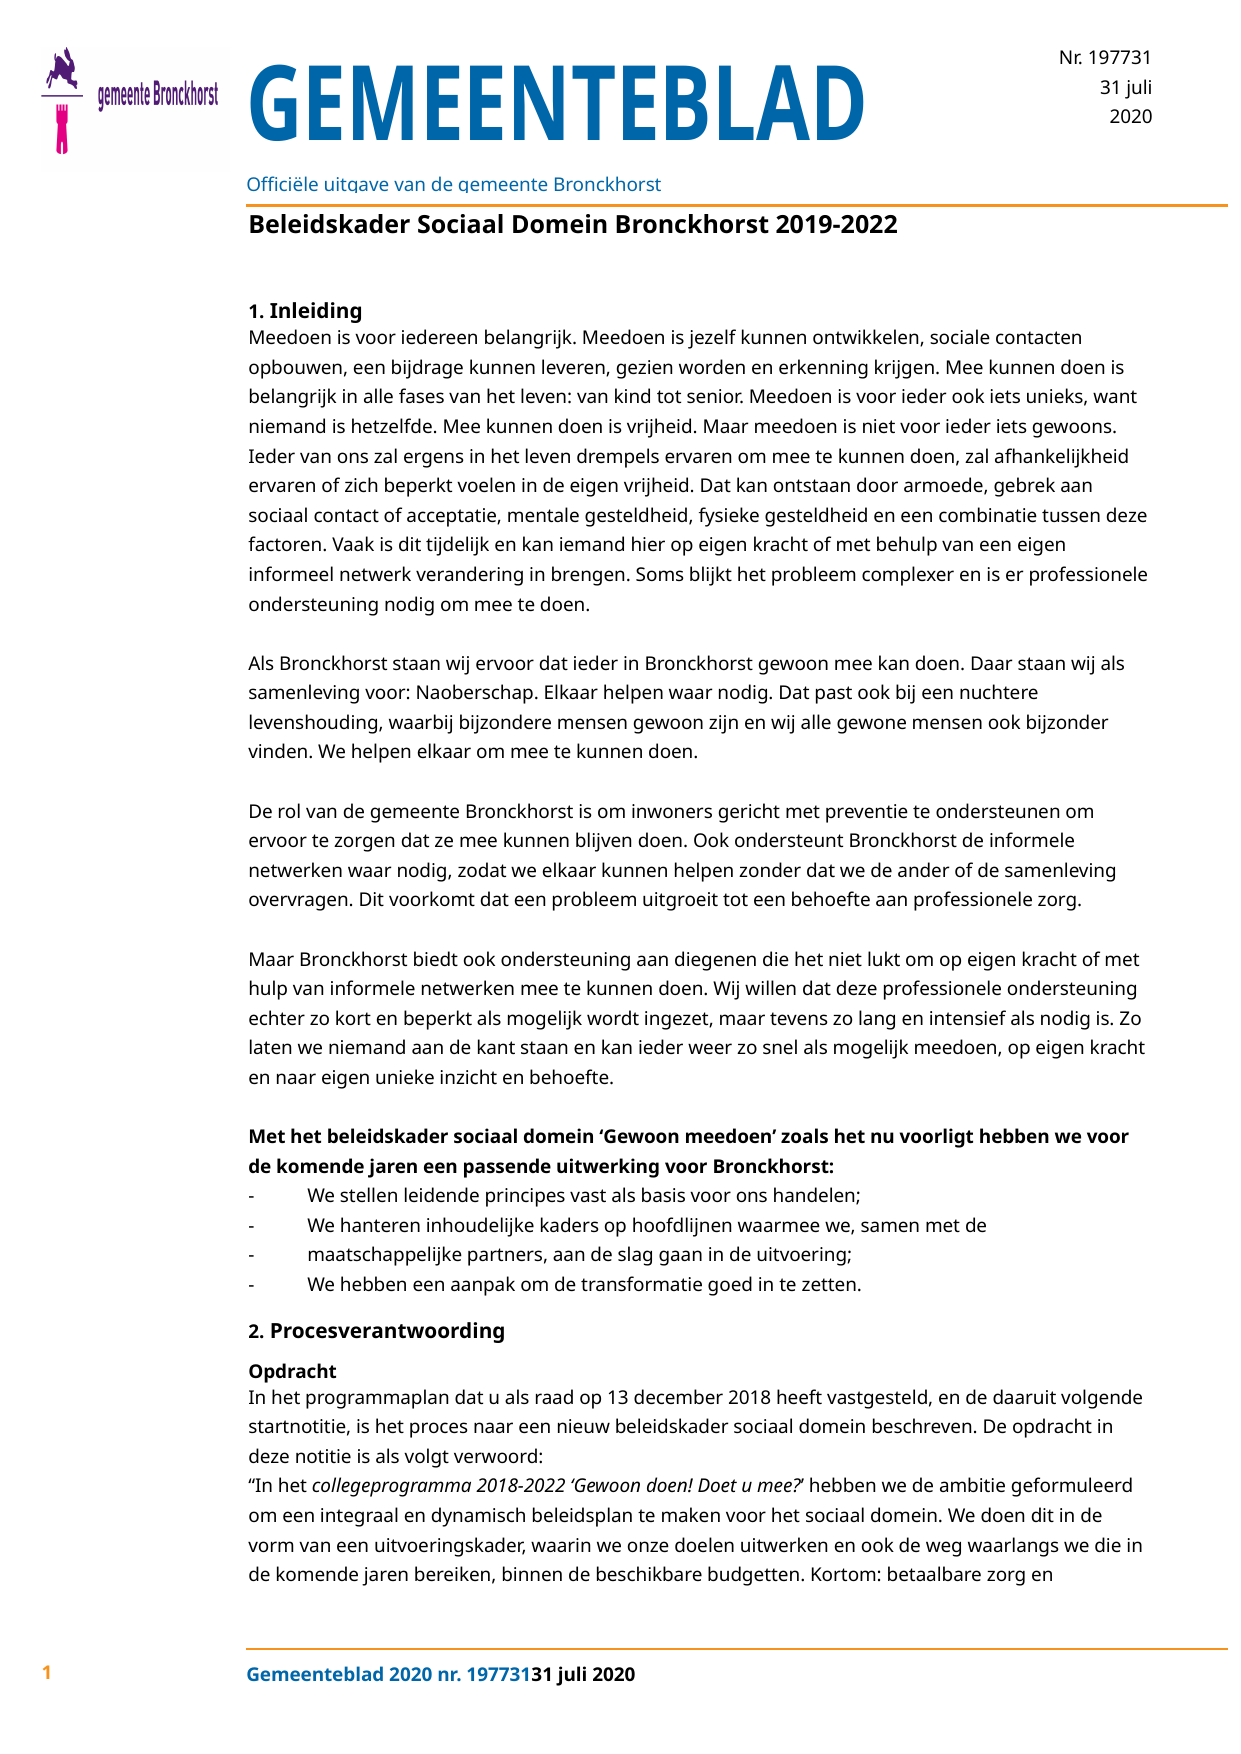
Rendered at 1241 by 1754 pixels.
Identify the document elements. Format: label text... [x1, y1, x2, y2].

text Beleidskader Sociaal Domein Bronckhorst 2019-2022 [248, 207, 1152, 241]
text Opdracht [248, 1358, 1152, 1384]
text 2. Procesverantwoording [248, 1316, 1152, 1345]
text In het programmaplan dat u als raad op 13 december 2018 heeft vastgesteld, en de daaruit volgende startnotitie, is het proces naar een nieuw beleidskader sociaal domein beschreven. De opdracht in deze notitie is als volgt verwoord: [248, 1384, 1152, 1469]
table_header Met het beleidskader sociaal domein ‘Gewoon meedoen’ zoals het nu voorligt hebben we voor de komende jaren een passende uitwerking voor Bronckhorst: We stellen leidende principes vast als basis voor ons handelen; We hanteren inhoudelijke kaders op hoofdlijnen waarmee we, samen met de maatschappelijke partners, aan de slag gaan in de uitvoering; We hebben een aanpak om de transformatie goed in te zetten. [248, 1123, 1152, 1297]
text Als Bronckhorst staan wij ervoor dat ieder in Bronckhorst gewoon mee kan doen. Daar staan wij als samenleving voor: Naoberschap. Elkaar helpen waar nodig. Dat past ook bij een nuchtere levenshouding, waarbij bijzondere mensen gewoon zijn en wij alle gewone mensen ook bijzonder vinden. We helpen elkaar om mee te kunnen doen. [248, 650, 1152, 764]
text Maar Bronckhorst biedt ook ondersteuning aan diegenen die het niet lukt om op eigen kracht of met hulp van informele netwerken mee te kunnen doen. Wij willen dat deze professionele ondersteuning echter zo kort en beperkt als mogelijk wordt ingezet, maar tevens zo lang en intensief als nodig is. Zo laten we niemand aan de kant staan en kan ieder weer zo snel als mogelijk meedoen, op eigen kracht en naar eigen unieke inzicht en behoefte. [248, 946, 1152, 1090]
text “In het collegeprogramma 2018-2022 ‘Gewoon doen! Doet u mee?’ hebben we de ambitie geformuleerd om een integraal en dynamisch beleidsplan te maken voor het sociaal domein. We doen dit in de vorm van een uitvoeringskader, waarin we onze doelen uitwerken en ook de weg waarlangs we die in de komende jaren bereiken, binnen de beschikbare budgetten. Kortom: betaalbare zorg en [248, 1473, 1152, 1587]
picture [41, 47, 231, 172]
text 1. Inleiding [248, 296, 1152, 324]
text De rol van de gemeente Bronckhorst is om inwoners gericht met preventie te ondersteunen om ervoor te zorgen dat ze mee kunnen blijven doen. Ook ondersteunt Bronckhorst de informele netwerken waar nodig, zodat we elkaar kunnen helpen zonder dat we de ander of de samenleving overvragen. Dit voorkomt dat een probleem uitgroeit tot een behoefte aan professionele zorg. [248, 798, 1152, 912]
text Meedoen is voor iedereen belangrijk. Meedoen is jezelf kunnen ontwikkelen, sociale contacten opbouwen, een bijdrage kunnen leveren, gezien worden en erkenning krijgen. Mee kunnen doen is belangrijk in alle fases van het leven: van kind tot senior. Meedoen is voor ieder ook iets unieks, want niemand is hetzelfde. Mee kunnen doen is vrijheid. Maar meedoen is niet voor ieder iets gewoons. Ieder van ons zal ergens in het leven drempels ervaren om mee te kunnen doen, zal afhankelijkheid ervaren of zich beperkt voelen in de eigen vrijheid. Dat kan ontstaan door armoede, gebrek aan sociaal contact of acceptatie, mentale gesteldheid, fysieke gesteldheid en een combinatie tussen deze factoren. Vaak is dit tijdelijk en kan iemand hier op eigen kracht of met behulp van een eigen informeel netwerk verandering in brengen. Soms blijkt het probleem complexer en is er professionele ondersteuning nodig om mee te doen. [248, 324, 1152, 616]
